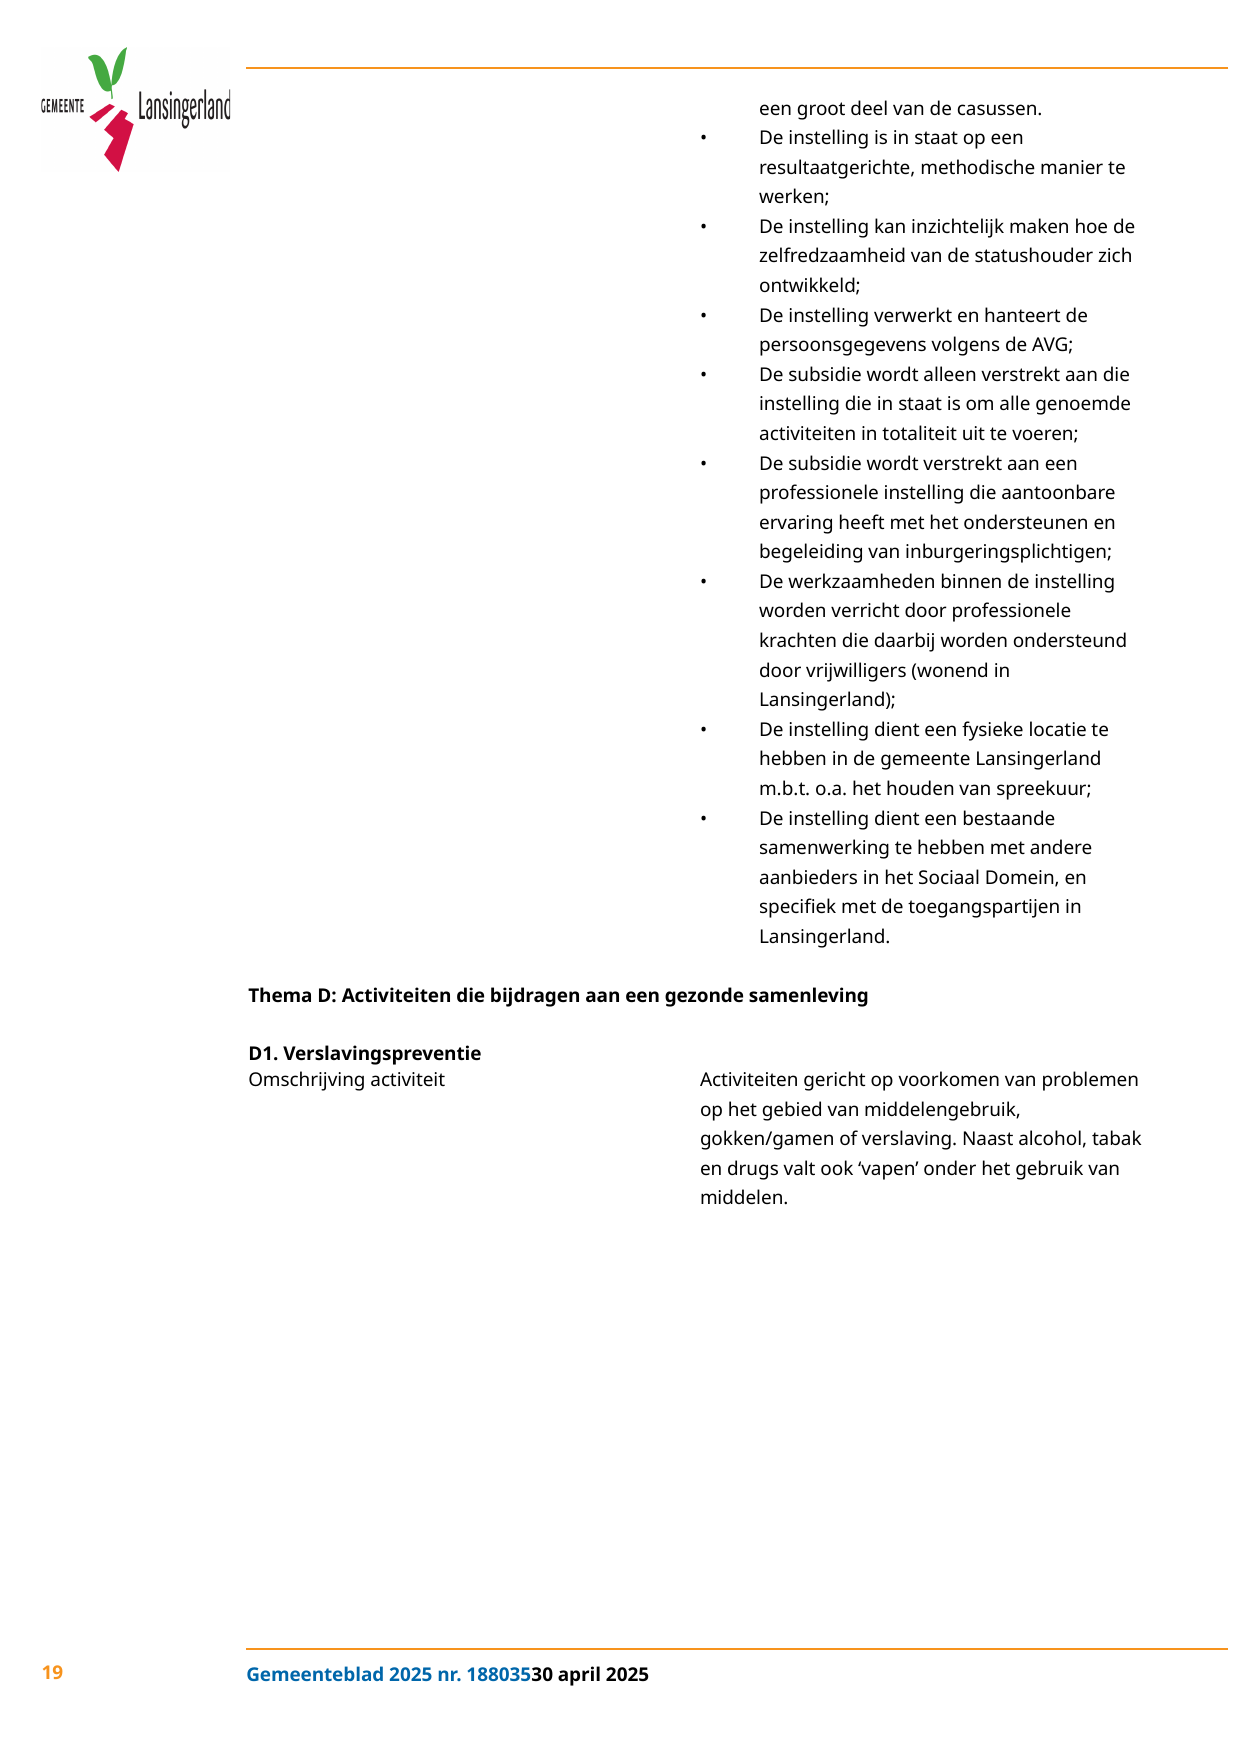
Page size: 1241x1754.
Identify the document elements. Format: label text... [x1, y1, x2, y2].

table_cell Omschrijving activiteit [248, 1066, 700, 1210]
table_cell Activiteiten gericht op voorkomen van problemen op het gebied van middelengebruik, gokken/gamen of verslaving. Naast alcohol, tabak en drugs valt ook ‘vapen’ onder het gebruik van middelen. [700, 1066, 1152, 1210]
table_cell [248, 95, 700, 949]
table_header D1. Verslavingspreventie [248, 1040, 1152, 1066]
table_cell een groot deel van de casussen. De instelling is in staat op een resultaatgerichte, methodische manier te werken; De instelling kan inzichtelijk maken hoe de zelfredzaamheid van de statushouder zich ontwikkeld; De instelling verwerkt en hanteert de persoonsgegevens volgens de AVG; De subsidie wordt alleen verstrekt aan die instelling die in staat is om alle genoemde activiteiten in totaliteit uit te voeren; De subsidie wordt verstrekt aan een professionele instelling die aantoonbare ervaring heeft met het ondersteunen en begeleiding van inburgeringsplichtigen; De werkzaamheden binnen de instelling worden verricht door professionele krachten die daarbij worden ondersteund door vrijwilligers (wonend in Lansingerland); De instelling dient een fysieke locatie te hebben in de gemeente Lansingerland m.b.t. o.a. het houden van spreekuur; De instelling dient een bestaande samenwerking te hebben met andere aanbieders in het Sociaal Domein, en specifiek met de toegangspartijen in Lansingerland. [700, 95, 1152, 949]
picture [41, 47, 231, 172]
table_header Thema D: Activiteiten die bijdragen aan een gezonde samenleving [248, 982, 1152, 1007]
